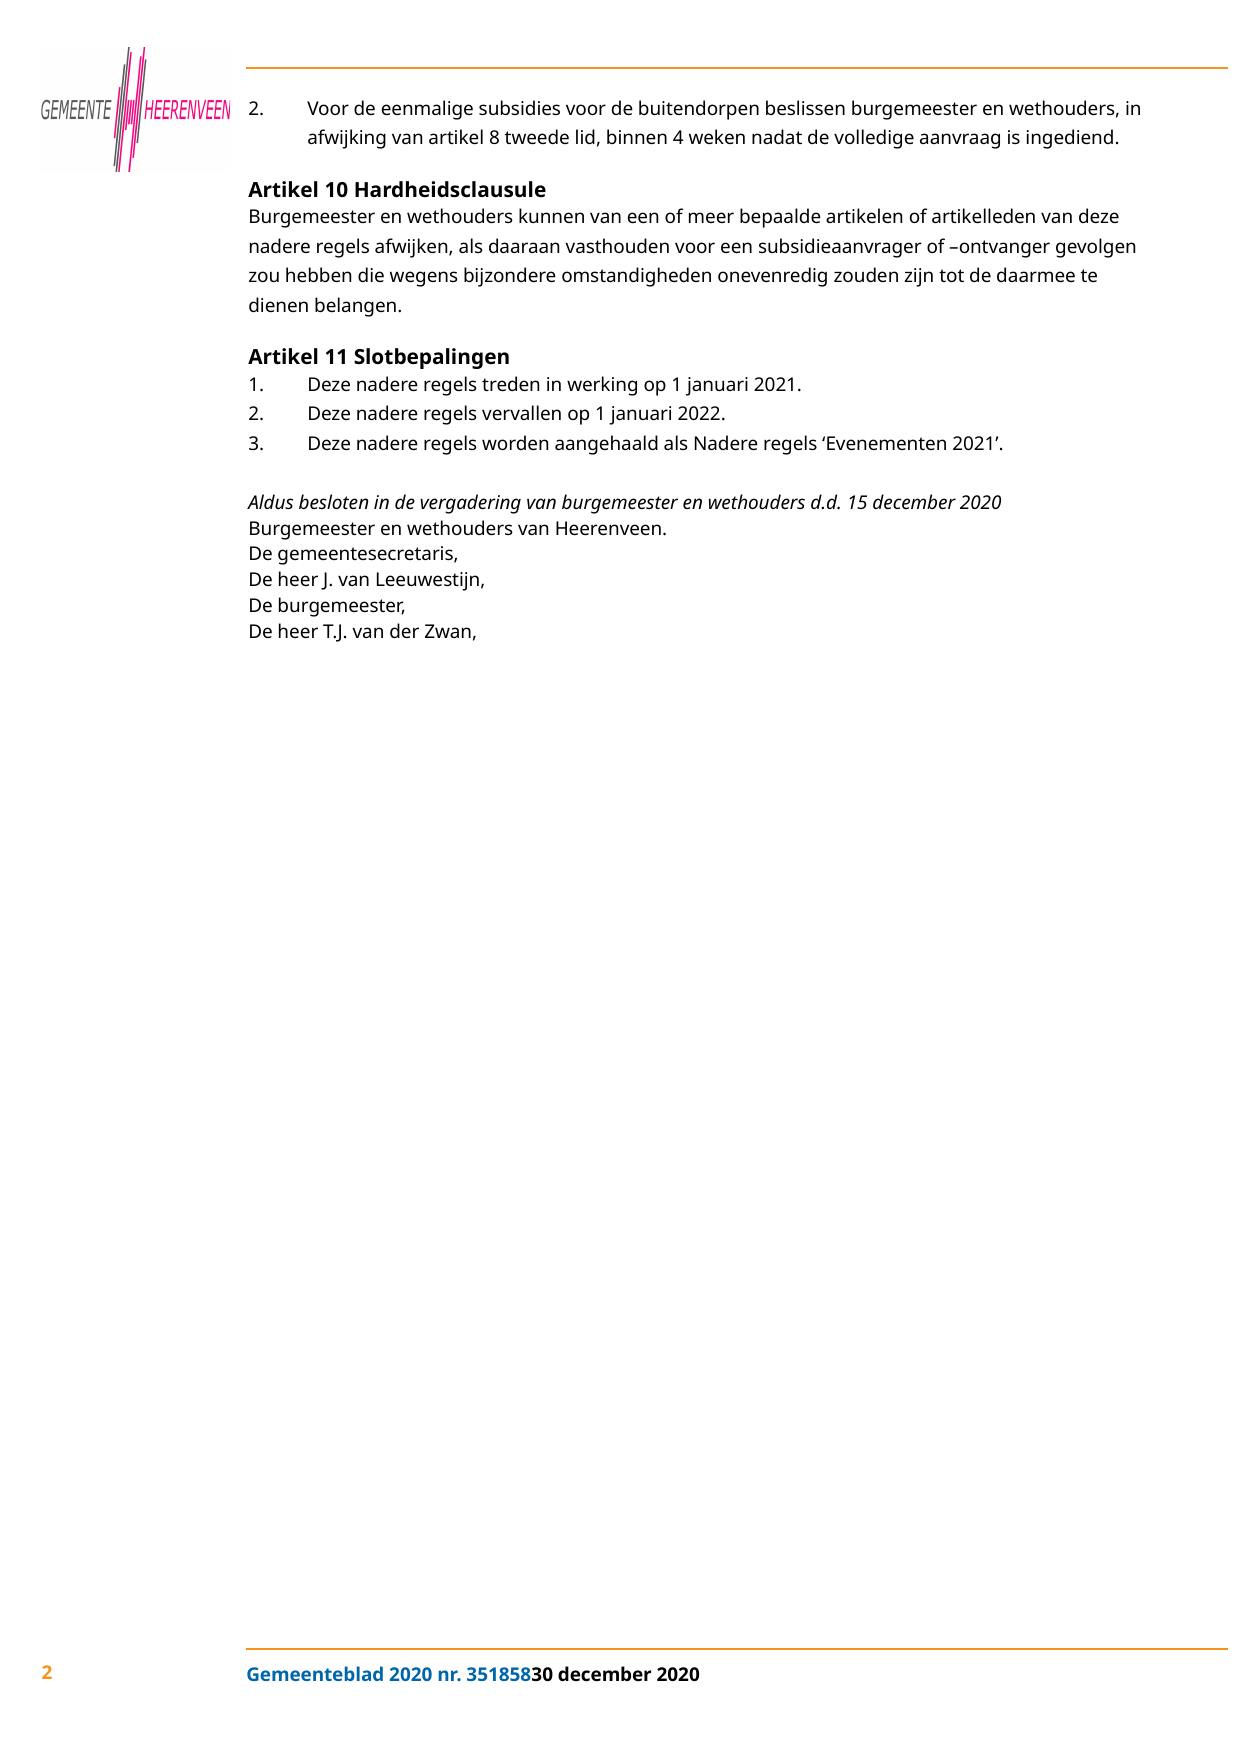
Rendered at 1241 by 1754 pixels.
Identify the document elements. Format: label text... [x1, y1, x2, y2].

list Deze nadere regels treden in werking op 1 januari 2021. [248, 371, 1152, 397]
list Voor de eenmalige subsidies voor de buitendorpen beslissen burgemeester en wethouders, in afwijking van artikel 8 tweede lid, binnen 4 weken nadat de volledige aanvraag is ingediend. [248, 95, 1152, 150]
list Deze nadere regels vervallen op 1 januari 2022. [248, 400, 1152, 426]
text De heer T.J. van der Zwan, [248, 618, 1152, 643]
text De burgemeester, [248, 592, 1152, 618]
text De gemeentesecretaris, [248, 541, 1152, 566]
text Burgemeester en wethouders van Heerenveen. [248, 515, 1152, 541]
picture [41, 47, 231, 172]
text Burgemeester en wethouders kunnen van een of meer bepaalde artikelen of artikelleden van deze nadere regels afwijken, als daaraan vasthouden voor een subsidieaanvrager of –ontvanger gevolgen zou hebben die wegens bijzondere omstandigheden onevenredig zouden zijn tot de daarmee te dienen belangen. [248, 203, 1152, 318]
list Deze nadere regels worden aangehaald als Nadere regels ‘Evenementen 2021’. [248, 430, 1152, 456]
text De heer J. van Leeuwestijn, [248, 566, 1152, 592]
text Artikel 10 Hardheidsclausule [248, 175, 1152, 203]
text Aldus besloten in de vergadering van burgemeester en wethouders d.d. 15 december 2020 [248, 489, 1152, 515]
text Artikel 11 Slotbepalingen [248, 342, 1152, 371]
